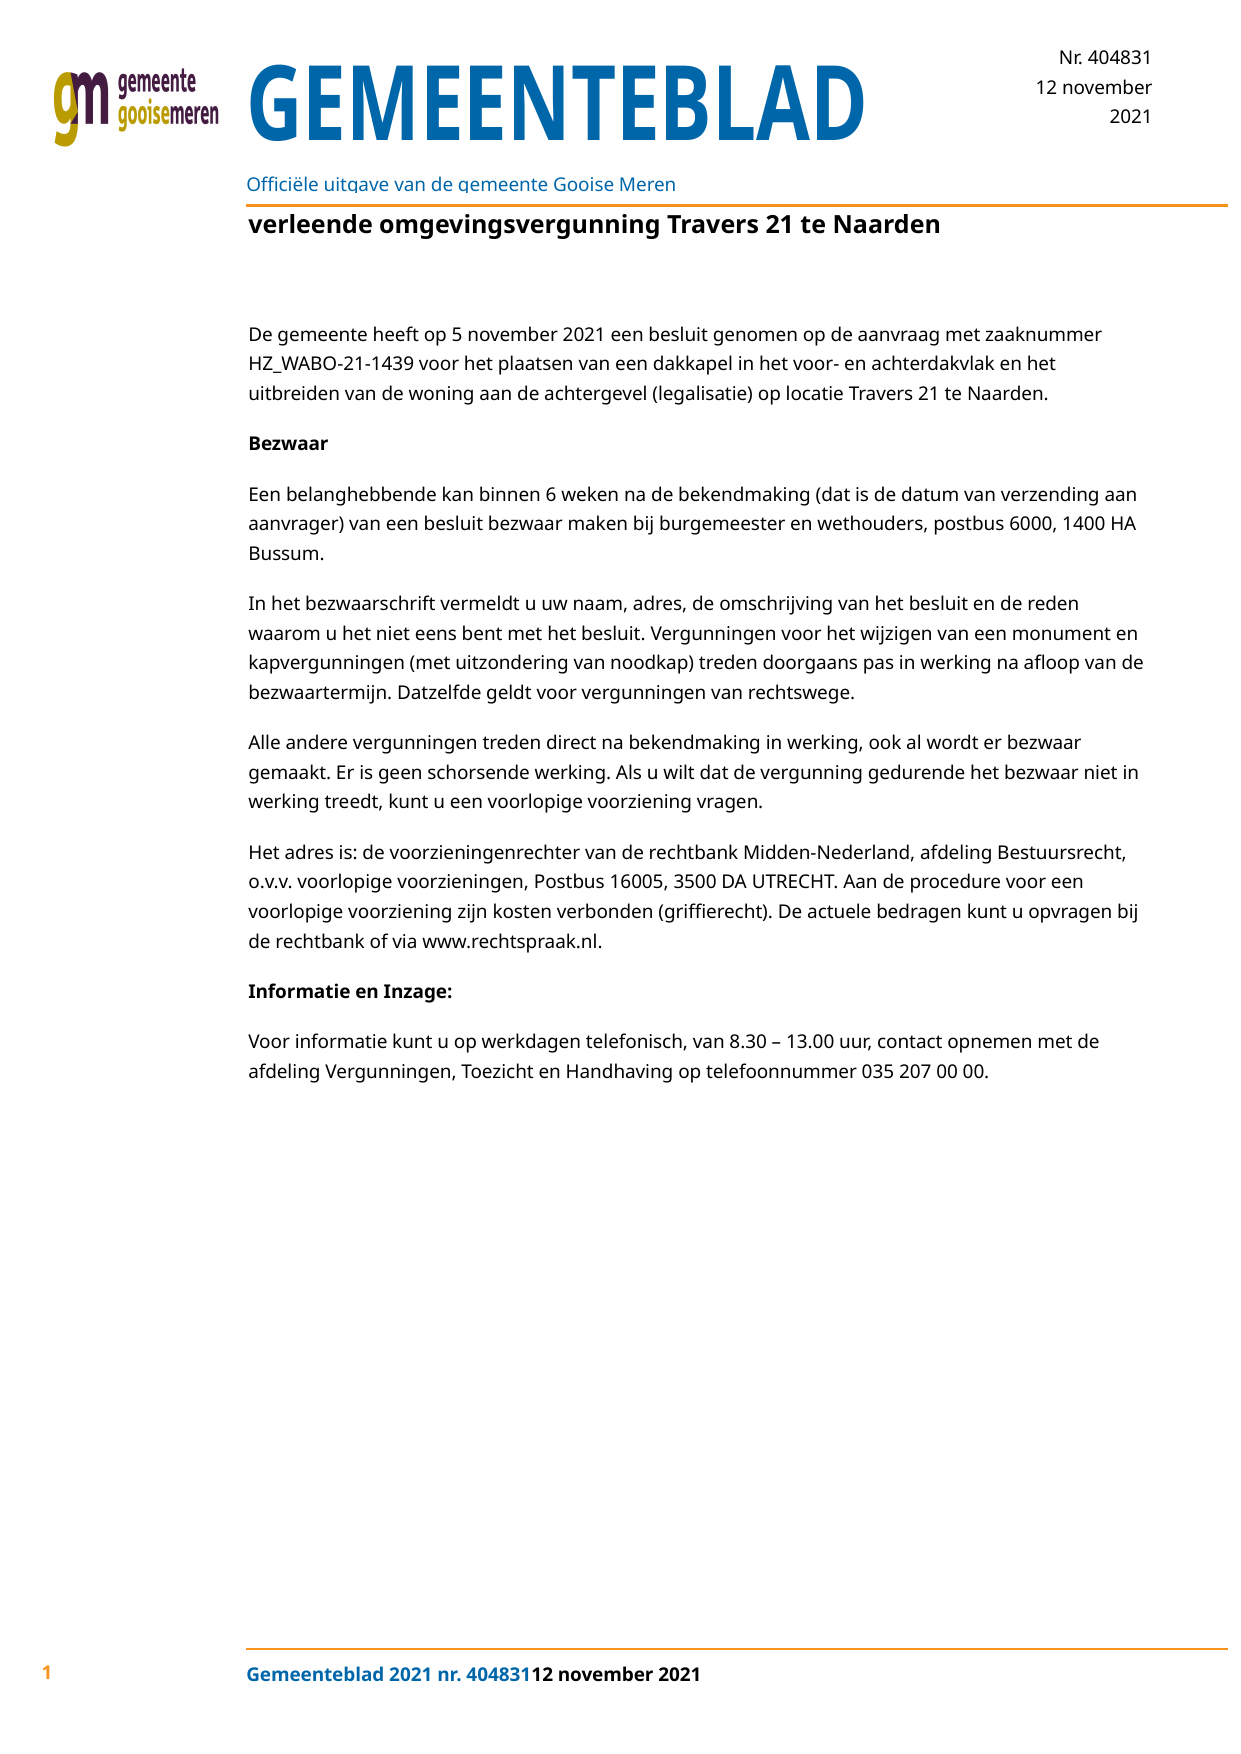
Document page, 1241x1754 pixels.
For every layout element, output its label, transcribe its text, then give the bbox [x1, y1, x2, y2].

text Het adres is: de voorzieningenrechter van de rechtbank Midden-Nederland, afdeling Bestuursrecht, o.v.v. voorlopige voorzieningen, Postbus 16005, 3500 DA UTRECHT. Aan de procedure voor een voorlopige voorziening zijn kosten verbonden (griffierecht). De actuele bedragen kunt u opvragen bij de rechtbank of via www.rechtspraak.nl. [248, 839, 1152, 953]
text In het bezwaarschrift vermeldt u uw naam, adres, de omschrijving van het besluit en de reden waarom u het niet eens bent met het besluit. Vergunningen voor het wijzigen van een monument en kapvergunningen (met uitzondering van noodkap) treden doorgaans pas in werking na afloop van de bezwaartermijn. Datzelfde geldt voor vergunningen van rechtswege. [248, 590, 1152, 705]
text Alle andere vergunningen treden direct na bekendmaking in werking, ook al wordt er bezwaar gemaakt. Er is geen schorsende werking. Als u wilt dat de vergunning gedurende het bezwaar niet in werking treedt, kunt u een voorlopige voorziening vragen. [248, 729, 1152, 814]
text De gemeente heeft op 5 november 2021 een besluit genomen op de aanvraag met zaaknummer HZ_WABO-21-1439 voor het plaatsen van een dakkapel in het voor- en achterdakvlak en het uitbreiden van de woning aan de achtergevel (legalisatie) op locatie Travers 21 te Naarden. [248, 321, 1152, 406]
text Informatie en Inzage: [248, 978, 1152, 1004]
text Een belanghebbende kan binnen 6 weken na de bekendmaking (dat is de datum van verzending aan aanvrager) van een besluit bezwaar maken bij burgemeester en wethouders, postbus 6000, 1400 HA Bussum. [248, 481, 1152, 566]
text Voor informatie kunt u op werkdagen telefonisch, van 8.30 – 13.00 uur, contact opnemen met de afdeling Vergunningen, Toezicht en Handhaving op telefoonnummer 035 207 00 00. [248, 1029, 1152, 1084]
picture [41, 47, 231, 172]
text verleende omgevingsvergunning Travers 21 te Naarden [248, 207, 1152, 241]
text Bezwaar [248, 430, 1152, 456]
